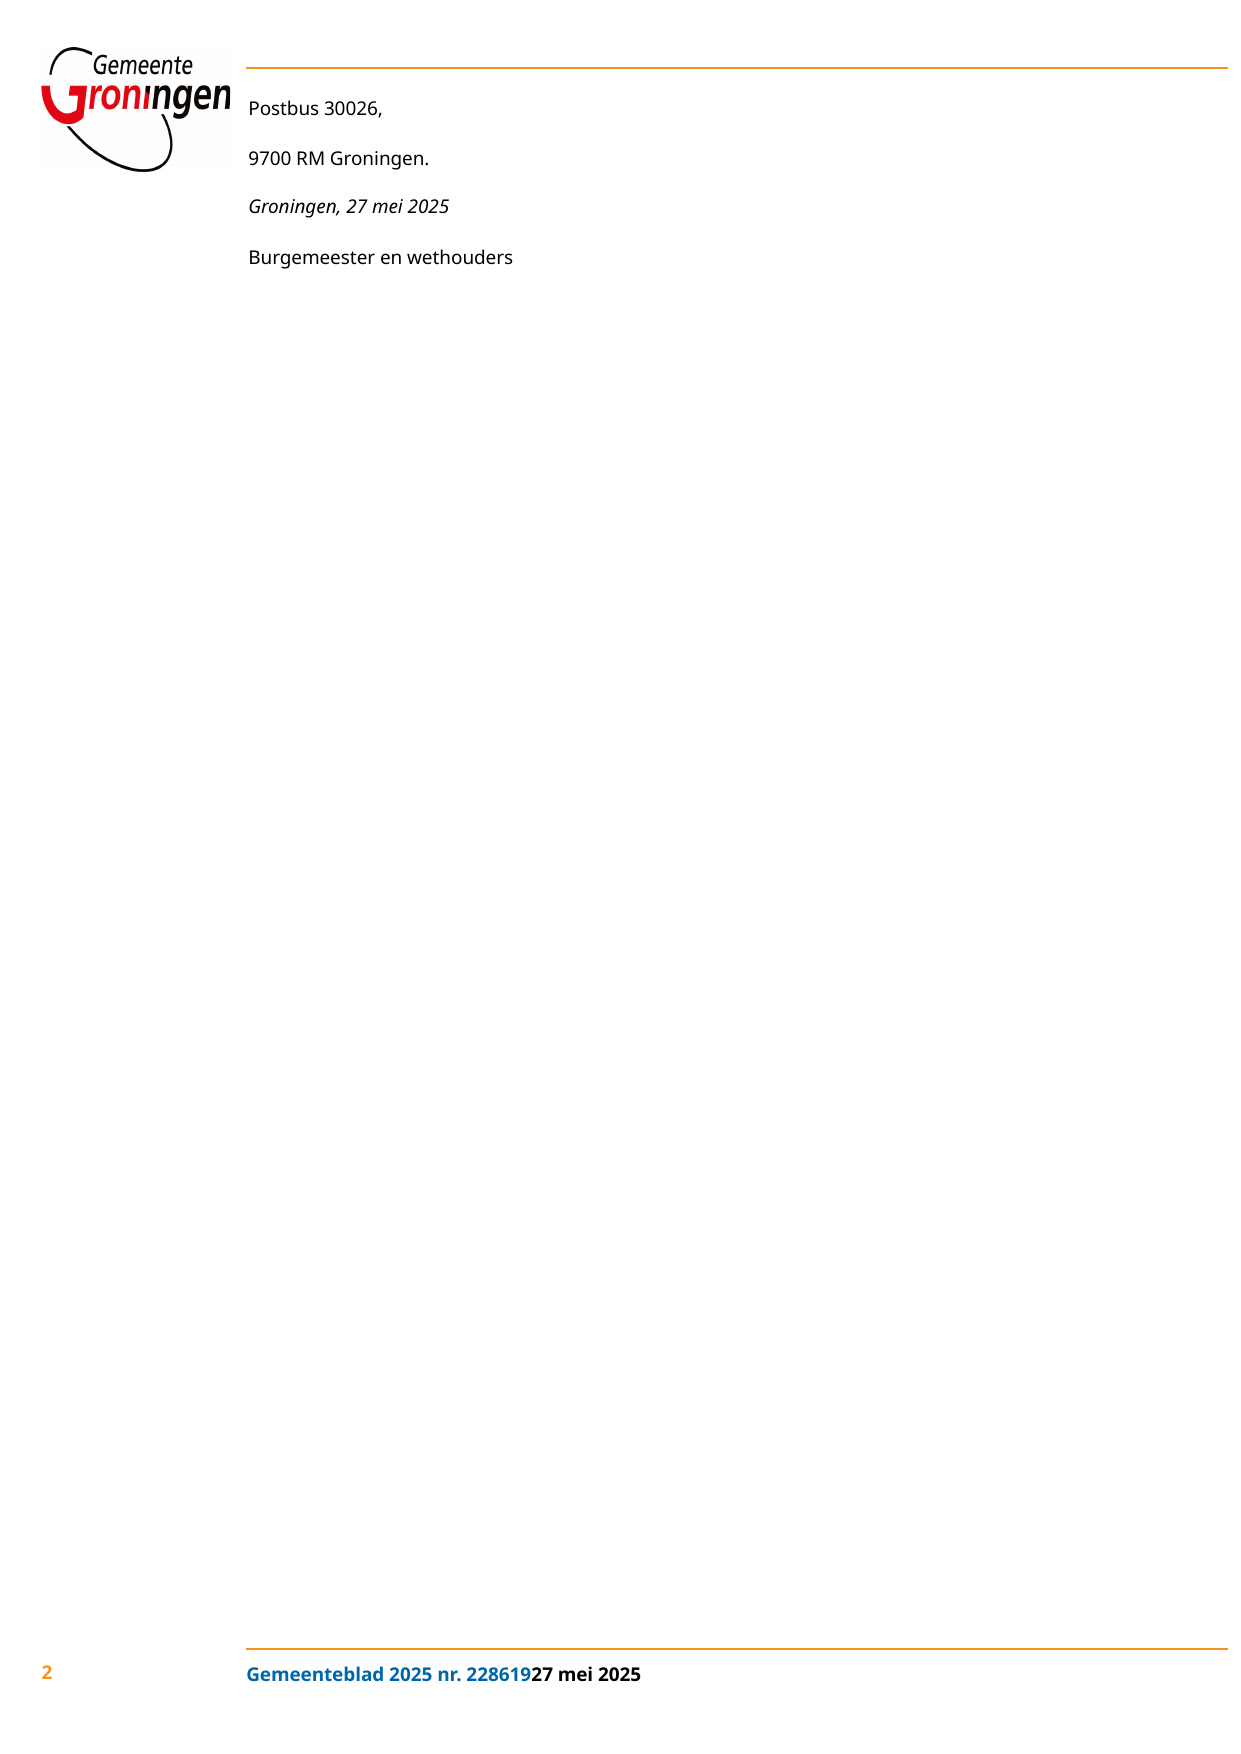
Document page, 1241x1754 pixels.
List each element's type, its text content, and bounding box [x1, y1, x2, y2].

text Postbus 30026, [248, 95, 1152, 121]
text Groningen, 27 mei 2025 [248, 193, 1152, 219]
text 9700 RM Groningen. [248, 145, 1152, 171]
picture [41, 47, 231, 172]
text Burgemeester en wethouders [248, 244, 1152, 270]
